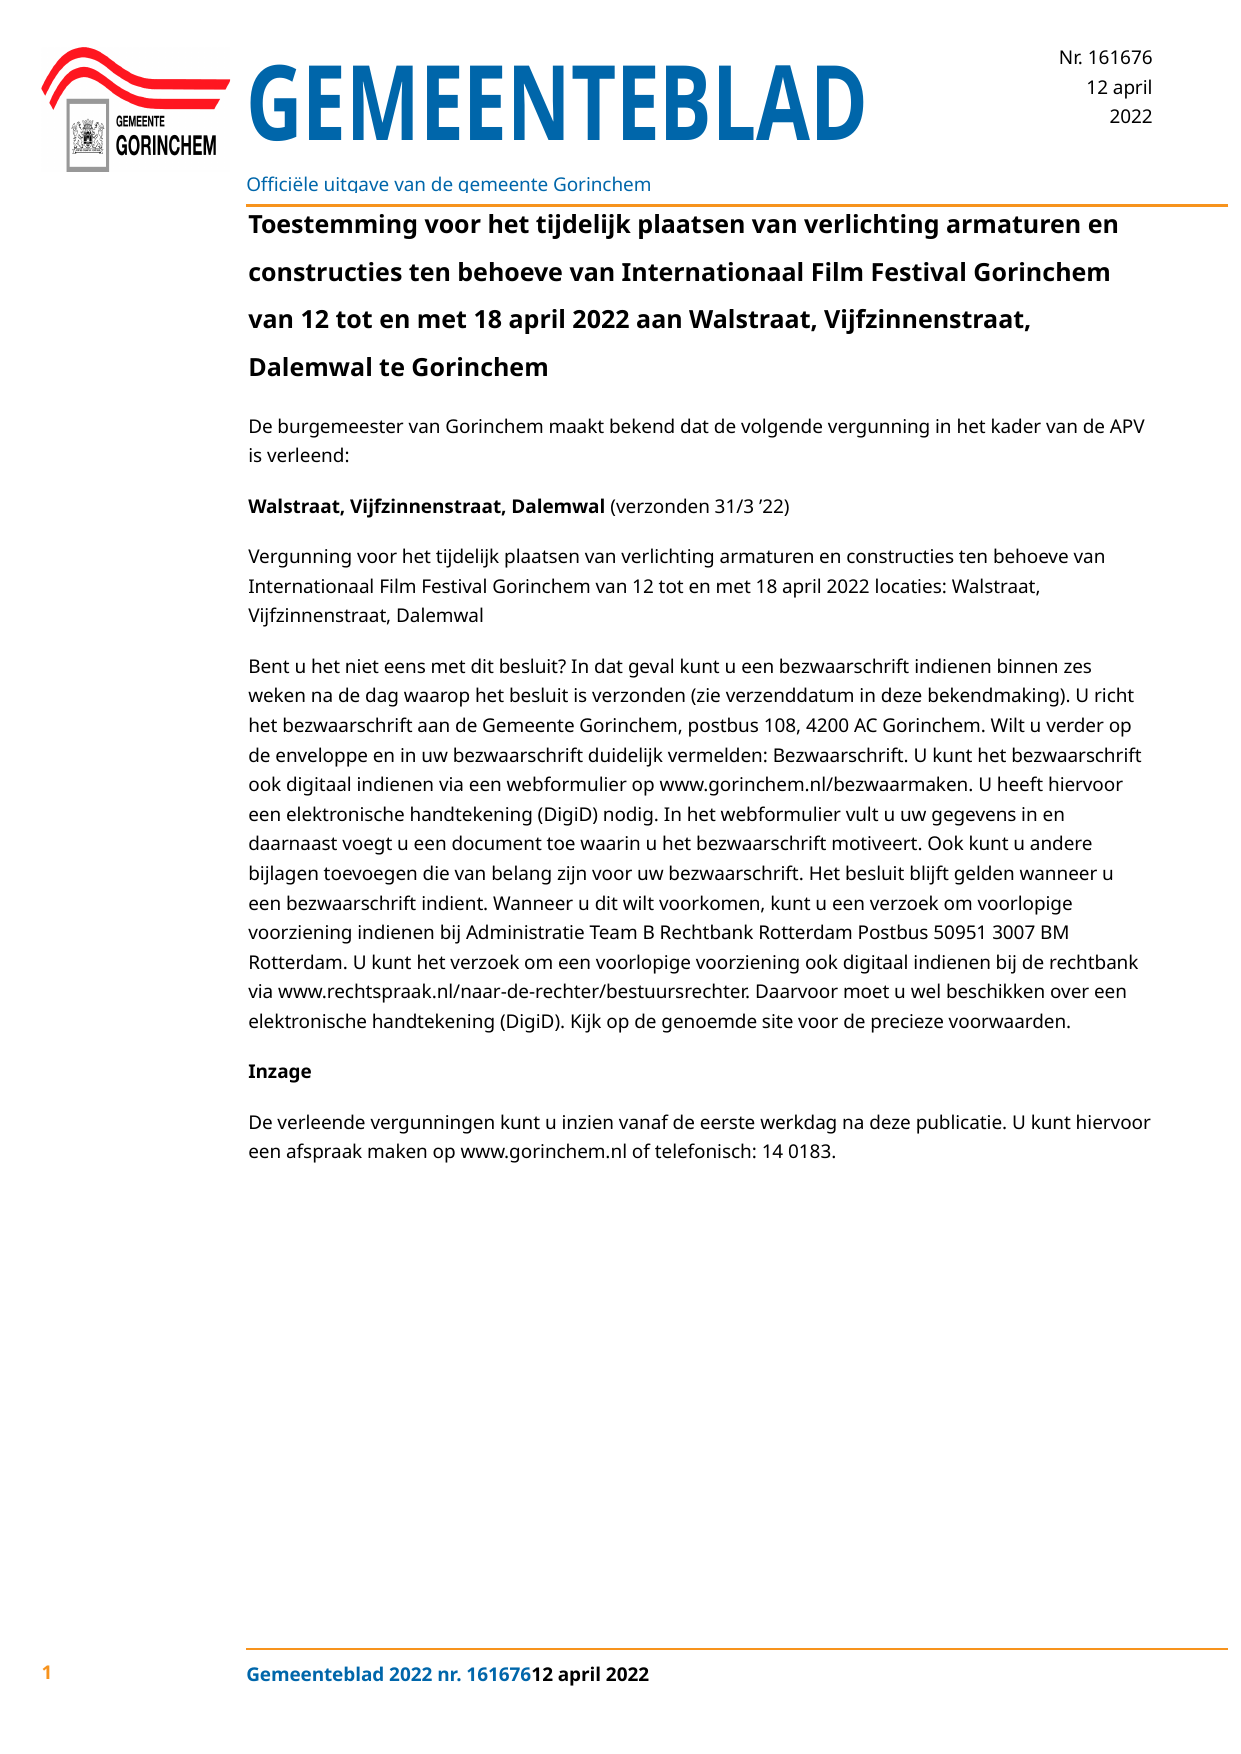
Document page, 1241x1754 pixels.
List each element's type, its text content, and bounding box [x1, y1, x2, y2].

text Vergunning voor het tijdelijk plaatsen van verlichting armaturen en constructies ten behoeve van Internationaal Film Festival Gorinchem van 12 tot en met 18 april 2022 locaties: Walstraat, Vijfzinnenstraat, Dalemwal [248, 543, 1152, 628]
picture [41, 47, 231, 172]
text De burgemeester van Gorinchem maakt bekend dat de volgende vergunning in het kader van de APV is verleend: [248, 413, 1152, 468]
text De verleende vergunningen kunt u inzien vanaf de eerste werkdag na deze publicatie. U kunt hiervoor een afspraak maken op www.gorinchem.nl of telefonisch: 14 0183. [248, 1109, 1152, 1164]
text Inzage [248, 1058, 1152, 1084]
text Walstraat, Vijfzinnenstraat, Dalemwal (verzonden 31/3 ’22) [248, 493, 1152, 519]
text Toestemming voor het tijdelijk plaatsen van verlichting armaturen en constructies ten behoeve van Internationaal Film Festival Gorinchem van 12 tot en met 18 april 2022 aan Walstraat, Vijfzinnenstraat, Dalemwal te Gorinchem [248, 207, 1152, 384]
text Bent u het niet eens met dit besluit? In dat geval kunt u een bezwaarschrift indienen binnen zes weken na de dag waarop het besluit is verzonden (zie verzenddatum in deze bekendmaking). U richt het bezwaarschrift aan de Gemeente Gorinchem, postbus 108, 4200 AC Gorinchem. Wilt u verder op de enveloppe en in uw bezwaarschrift duidelijk vermelden: Bezwaarschrift. U kunt het bezwaarschrift ook digitaal indienen via een webformulier op www.gorinchem.nl/bezwaarmaken. U heeft hiervoor een elektronische handtekening (DigiD) nodig. In het webformulier vult u uw gegevens in en daarnaast voegt u een document toe waarin u het bezwaarschrift motiveert. Ook kunt u andere bijlagen toevoegen die van belang zijn voor uw bezwaarschrift. Het besluit blijft gelden wanneer u een bezwaarschrift indient. Wanneer u dit wilt voorkomen, kunt u een verzoek om voorlopige voorziening indienen bij Administratie Team B Rechtbank Rotterdam Postbus 50951 3007 BM Rotterdam. U kunt het verzoek om een voorlopige voorziening ook digitaal indienen bij de rechtbank via www.rechtspraak.nl/naar-de-rechter/bestuursrechter. Daarvoor moet u wel beschikken over een elektronische handtekening (DigiD). Kijk op de genoemde site voor de precieze voorwaarden. [248, 653, 1152, 1034]
